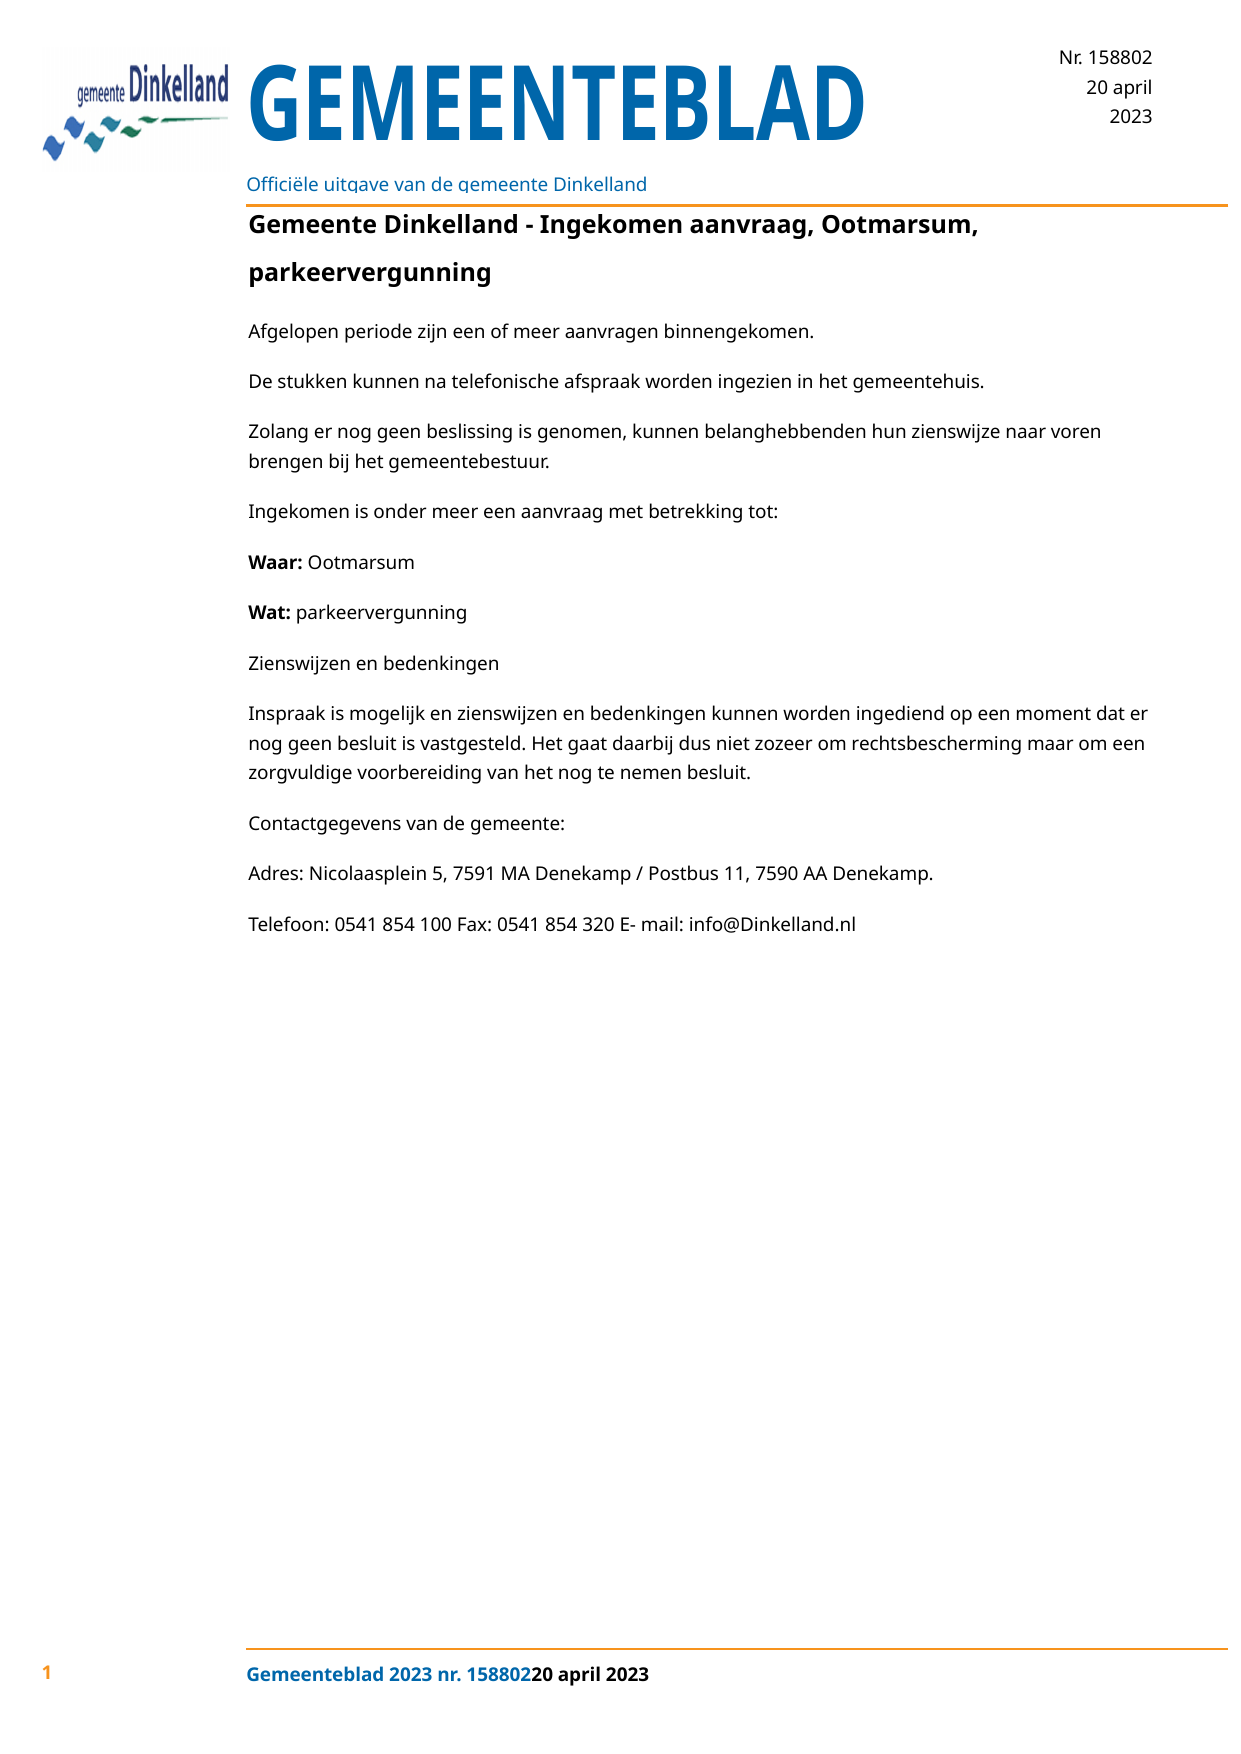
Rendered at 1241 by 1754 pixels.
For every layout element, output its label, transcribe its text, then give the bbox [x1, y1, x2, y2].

picture [41, 47, 231, 172]
text Afgelopen periode zijn een of meer aanvragen binnengekomen. [248, 318, 1152, 344]
text Ingekomen is onder meer een aanvraag met betrekking tot: [248, 499, 1152, 524]
text De stukken kunnen na telefonische afspraak worden ingezien in het gemeentehuis. [248, 368, 1152, 394]
text Wat: parkeervergunning [248, 599, 1152, 625]
text Adres: Nicolaasplein 5, 7591 MA Denekamp / Postbus 11, 7590 AA Denekamp. [248, 860, 1152, 886]
text Inspraak is mogelijk en zienswijzen en bedenkingen kunnen worden ingediend op een moment dat er nog geen besluit is vastgesteld. Het gaat daarbij dus niet zozeer om rechtsbescherming maar om een zorgvuldige voorbereiding van het nog te nemen besluit. [248, 700, 1152, 785]
text Zolang er nog geen beslissing is genomen, kunnen belanghebbenden hun zienswijze naar voren brengen bij het gemeentebestuur. [248, 419, 1152, 474]
text Contactgegevens van de gemeente: [248, 810, 1152, 836]
text Zienswijzen en bedenkingen [248, 650, 1152, 676]
text Gemeente Dinkelland - Ingekomen aanvraag, Ootmarsum, parkeervergunning [248, 207, 1152, 288]
text Waar: Ootmarsum [248, 549, 1152, 575]
text Telefoon: 0541 854 100 Fax: 0541 854 320 E- mail: info@Dinkelland.nl [248, 911, 1152, 937]
